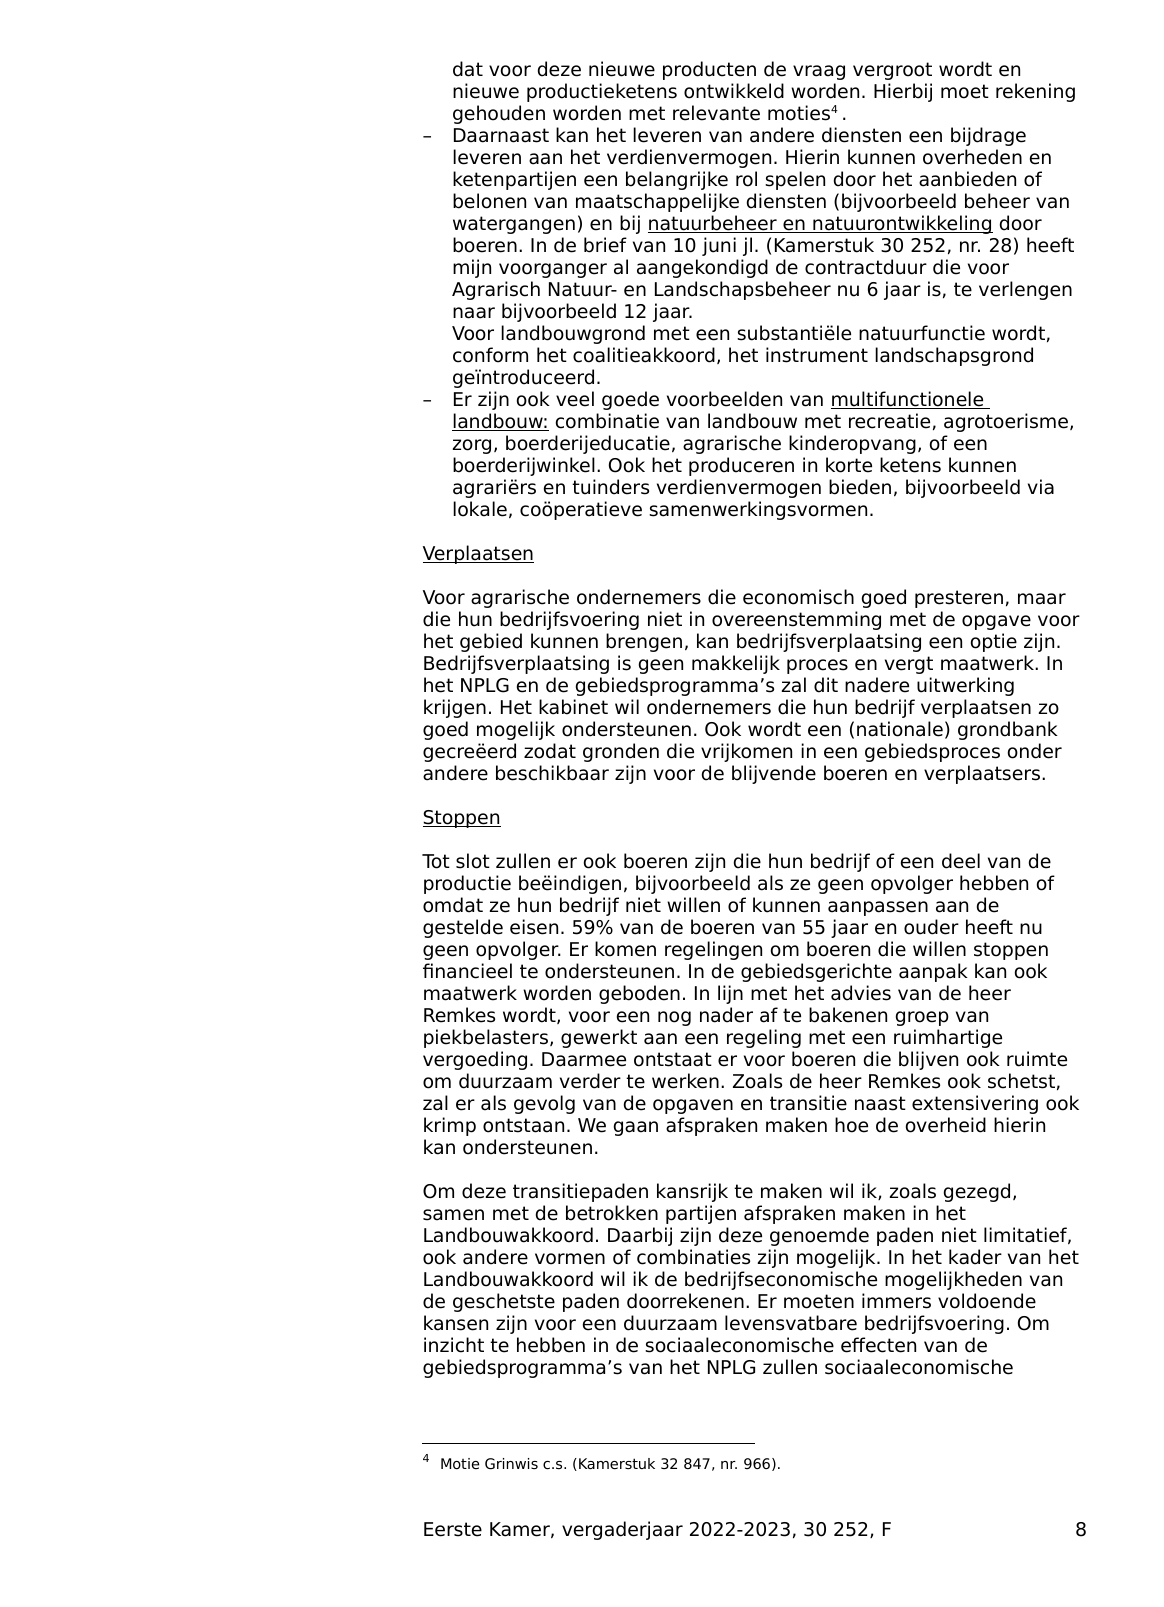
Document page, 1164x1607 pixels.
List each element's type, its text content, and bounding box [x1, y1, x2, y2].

text Voor agrarische ondernemers die economisch goed presteren, maar die hun bedrijfsvoering niet in overeenstemming met de opgave voor het gebied kunnen brengen, kan bedrijfsverplaatsing een optie zijn. Bedrijfsverplaatsing is geen makkelijk proces en vergt maatwerk. In het NPLG en de gebiedsprogramma’s zal dit nadere uitwerking krijgen. Het kabinet wil ondernemers die hun bedrijf verplaatsen zo goed mogelijk ondersteunen. Ook wordt een (nationale) grondbank gecreëerd zodat gronden die vrijkomen in een gebiedsproces onder andere beschikbaar zijn voor de blijvende boeren en verplaatsers. [422, 587, 1087, 785]
text – Er zijn ook veel goede voorbeelden van multifunctionele landbouw: combinatie van landbouw met recreatie, agrotoerisme, zorg, boerderijeducatie, agrarische kinderopvang, of een boerderijwinkel. Ook het produceren in korte ketens kunnen agrariërs en tuinders verdienvermogen bieden, bijvoorbeeld via lokale, coöperatieve samenwerkingsvormen. [422, 389, 1087, 521]
text Om deze transitiepaden kansrijk te maken wil ik, zoals gezegd, samen met de betrokken partijen afspraken maken in het Landbouwakkoord. Daarbij zijn deze genoemde paden niet limitatief, ook andere vormen of combinaties zijn mogelijk. In het kader van het Landbouwakkoord wil ik de bedrijfseconomische mogelijkheden van de geschetste paden doorrekenen. Er moeten immers voldoende kansen zijn voor een duurzaam levensvatbare bedrijfsvoering. Om inzicht te hebben in de sociaaleconomische effecten van de gebiedsprogramma’s van het NPLG zullen sociaaleconomische [422, 1181, 1087, 1379]
text Voor landbouwgrond met een substantiële natuurfunctie wordt, conform het coalitieakkoord, het instrument landschapsgrond geïntroduceerd. [452, 323, 1087, 389]
subtitle Verplaatsen [422, 543, 1087, 565]
text Tot slot zullen er ook boeren zijn die hun bedrijf of een deel van de productie beëindigen, bijvoorbeeld als ze geen opvolger hebben of omdat ze hun bedrijf niet willen of kunnen aanpassen aan de gestelde eisen. 59% van de boeren van 55 jaar en ouder heeft nu geen opvolger. Er komen regelingen om boeren die willen stoppen financieel te ondersteunen. In de gebiedsgerichte aanpak kan ook maatwerk worden geboden. In lijn met het advies van de heer Remkes wordt, voor een nog nader af te bakenen groep van piekbelasters, gewerkt aan een regeling met een ruimhartige vergoeding. Daarmee ontstaat er voor boeren die blijven ook ruimte om duurzaam verder te werken. Zoals de heer Remkes ook schetst, zal er als gevolg van de opgaven en transitie naast extensivering ook krimp ontstaan. We gaan afspraken maken hoe de overheid hierin kan ondersteunen. [422, 851, 1087, 1159]
text – Daarnaast kan het leveren van andere diensten een bijdrage leveren aan het verdienvermogen. Hierin kunnen overheden en ketenpartijen een belangrijke rol spelen door het aanbieden of belonen van maatschappelijke diensten (bijvoorbeeld beheer van watergangen) en bij natuurbeheer en natuurontwikkeling door boeren. In de brief van 10 juni jl. (Kamerstuk 30 252, nr. 28) heeft mijn voorganger al aangekondigd de contractduur die voor Agrarisch Natuur- en Landschapsbeheer nu 6 jaar is, te verlengen naar bijvoorbeeld 12 jaar. [422, 125, 1087, 323]
text Motie Grinwis c.s. (Kamerstuk 32 847, nr. 966). [422, 1452, 1087, 1474]
text dat voor deze nieuwe producten de vraag vergroot wordt en nieuwe productieketens ontwikkeld worden. Hierbij moet rekening gehouden worden met relevante moties. [422, 59, 1087, 125]
subtitle Stoppen [422, 807, 1087, 829]
